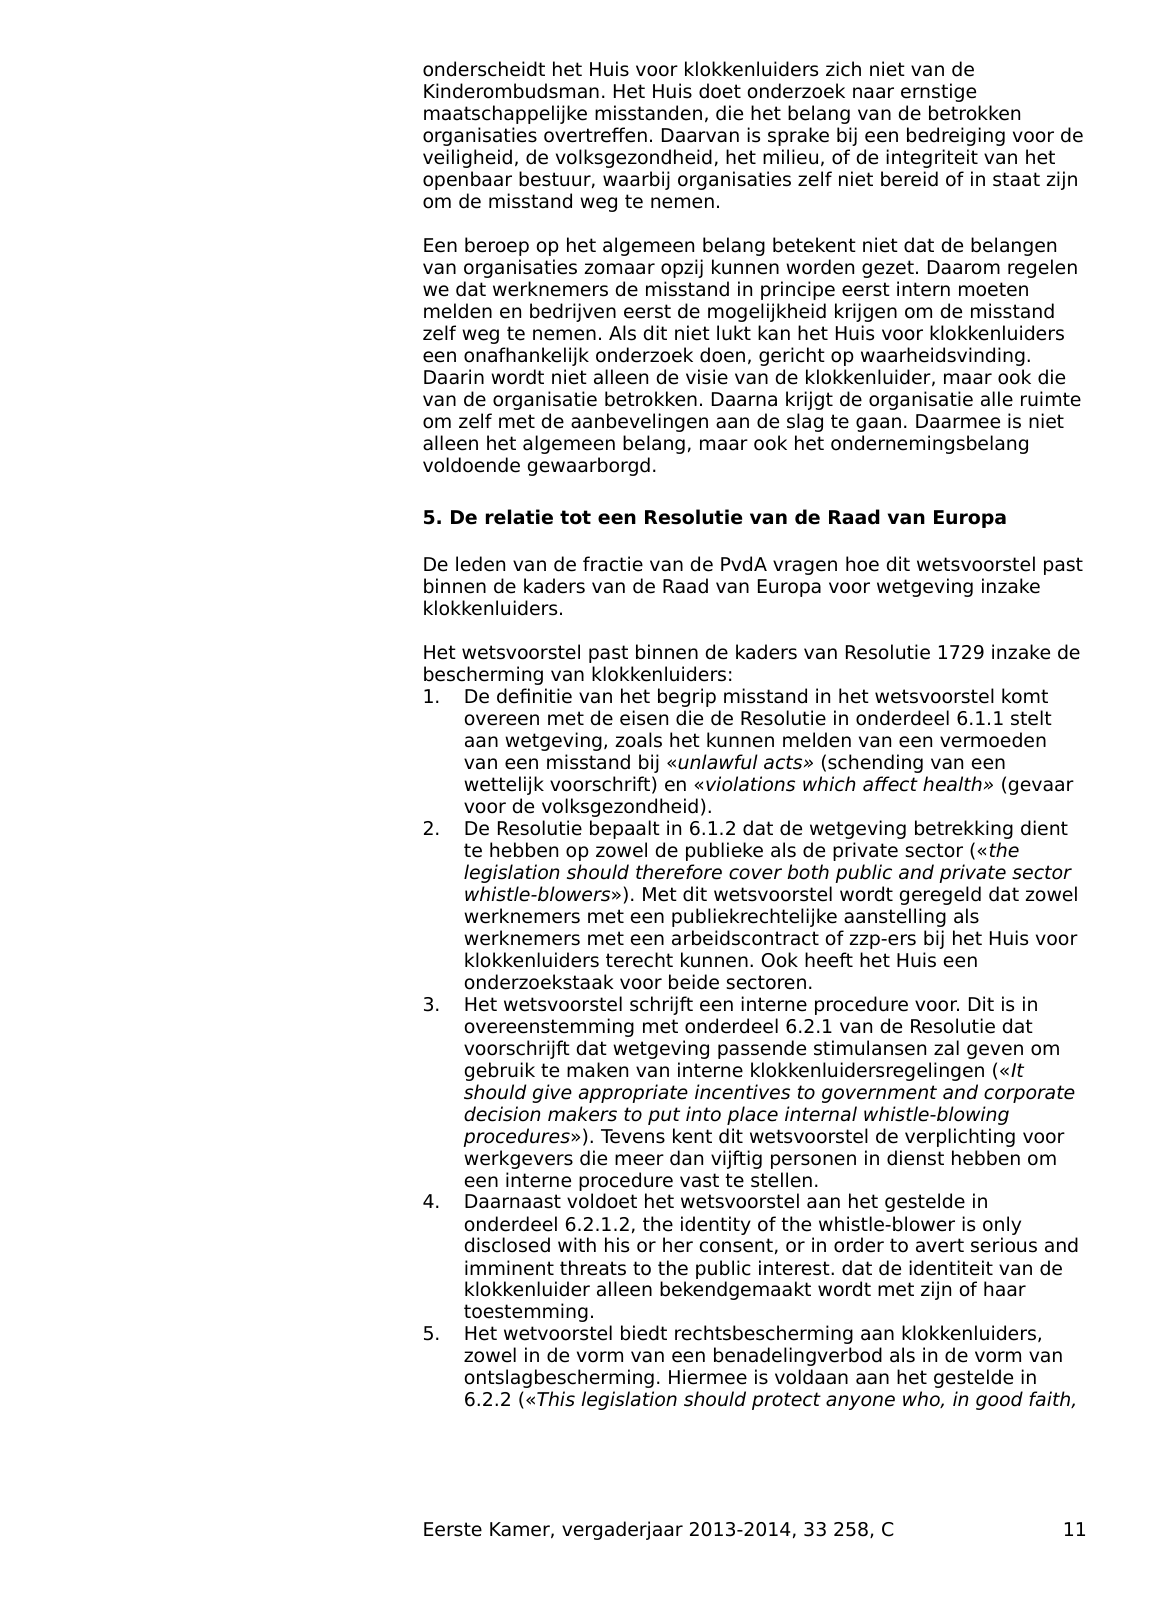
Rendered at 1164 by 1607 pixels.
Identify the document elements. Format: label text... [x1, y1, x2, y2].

text 4. Daarnaast voldoet het wetsvoorstel aan het gestelde in onderdeel 6.2.1.2, the identity of the whistle-blower is only disclosed with his or her consent, or in order to avert serious and imminent threats to the public interest. dat de identiteit van de klokkenluider alleen bekendgemaakt wordt met zijn of haar toestemming. [422, 1191, 1087, 1323]
text 2. De Resolutie bepaalt in 6.1.2 dat de wetgeving betrekking dient te hebben op zowel de publieke als de private sector («the legislation should therefore cover both public and private sector whistle-blowers»). Met dit wetsvoorstel wordt geregeld dat zowel werknemers met een publiekrechtelijke aanstelling als werknemers met een arbeidscontract of zzp-ers bij het Huis voor klokkenluiders terecht kunnen. Ook heeft het Huis een onderzoekstaak voor beide sectoren. [422, 818, 1087, 994]
subtitle 5. De relatie tot een Resolutie van de Raad van Europa [422, 507, 1087, 529]
text 1. De definitie van het begrip misstand in het wetsvoorstel komt overeen met de eisen die de Resolutie in onderdeel 6.1.1 stelt aan wetgeving, zoals het kunnen melden van een vermoeden van een misstand bij «unlawful acts» (schending van een wettelijk voorschrift) en «violations which affect health» (gevaar voor de volksgezondheid). [422, 686, 1087, 818]
text 5. Het wetvoorstel biedt rechtsbescherming aan klokkenluiders, zowel in de vorm van een benadelingverbod als in de vorm van ontslagbescherming. Hiermee is voldaan aan het gestelde in 6.2.2 («This legislation should protect anyone who, in good faith, [422, 1323, 1087, 1411]
text onderscheidt het Huis voor klokkenluiders zich niet van de Kinderombudsman. Het Huis doet onderzoek naar ernstige maatschappelijke misstanden, die het belang van de betrokken organisaties overtreffen. Daarvan is sprake bij een bedreiging voor de veiligheid, de volksgezondheid, het milieu, of de integriteit van het openbaar bestuur, waarbij organisaties zelf niet bereid of in staat zijn om de misstand weg te nemen. [422, 59, 1087, 213]
text 3. Het wetsvoorstel schrijft een interne procedure voor. Dit is in overeenstemming met onderdeel 6.2.1 van de Resolutie dat voorschrijft dat wetgeving passende stimulansen zal geven om gebruik te maken van interne klokkenluidersregelingen («It should give appropriate incentives to government and corporate decision makers to put into place internal whistle-blowing procedures»). Tevens kent dit wetsvoorstel de verplichting voor werkgevers die meer dan vijftig personen in dienst hebben om een interne procedure vast te stellen. [422, 994, 1087, 1191]
text Het wetsvoorstel past binnen de kaders van Resolutie 1729 inzake de bescherming van klokkenluiders: [422, 642, 1087, 686]
text De leden van de fractie van de PvdA vragen hoe dit wetsvoorstel past binnen de kaders van de Raad van Europa voor wetgeving inzake klokkenluiders. [422, 554, 1087, 620]
text Een beroep op het algemeen belang betekent niet dat de belangen van organisaties zomaar opzij kunnen worden gezet. Daarom regelen we dat werknemers de misstand in principe eerst intern moeten melden en bedrijven eerst de mogelijkheid krijgen om de misstand zelf weg te nemen. Als dit niet lukt kan het Huis voor klokkenluiders een onafhankelijk onderzoek doen, gericht op waarheidsvinding. Daarin wordt niet alleen de visie van de klokkenluider, maar ook die van de organisatie betrokken. Daarna krijgt de organisatie alle ruimte om zelf met de aanbevelingen aan de slag te gaan. Daarmee is niet alleen het algemeen belang, maar ook het ondernemingsbelang voldoende gewaarborgd. [422, 235, 1087, 477]
